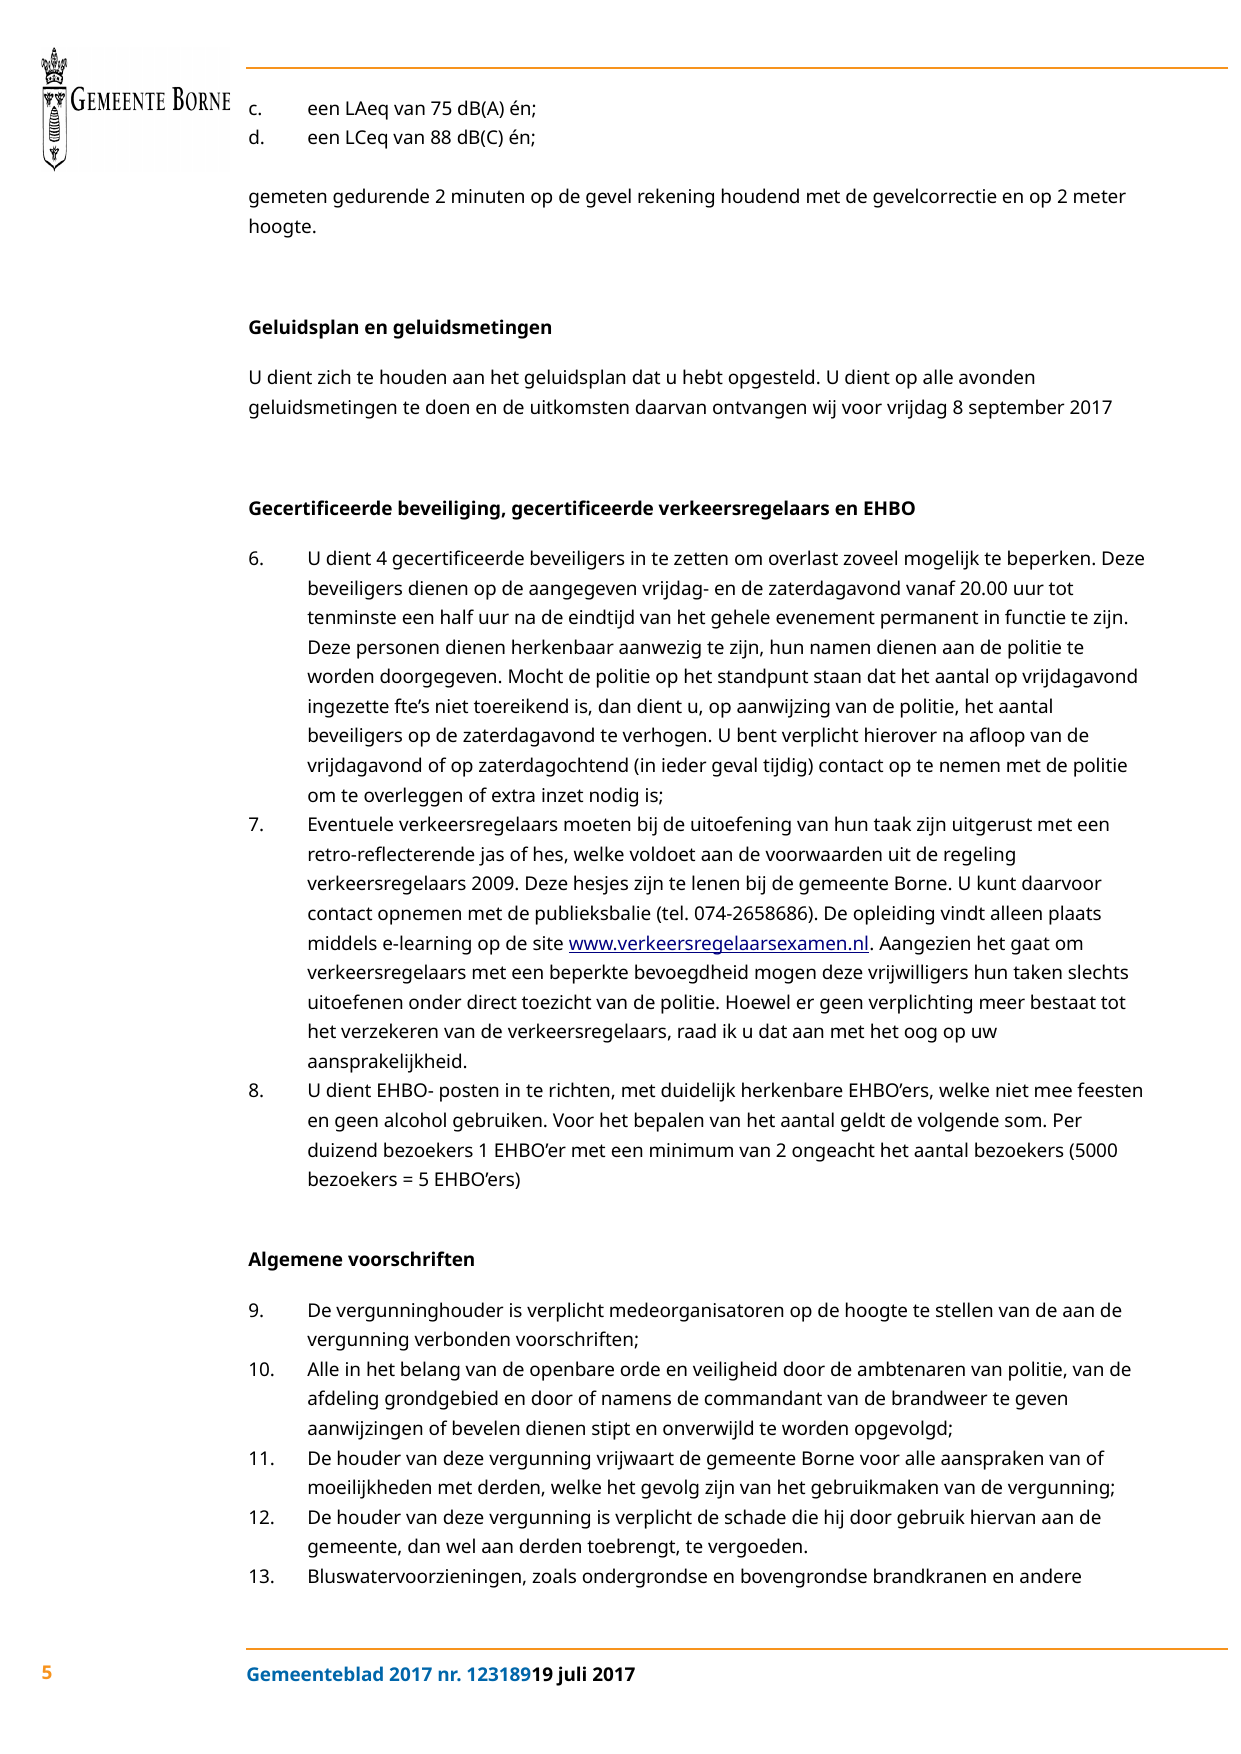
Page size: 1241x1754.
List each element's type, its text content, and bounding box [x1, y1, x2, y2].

list De vergunninghouder is verplicht medeorganisatoren op de hoogte te stellen van de aan de vergunning verbonden voorschriften; [248, 1297, 1152, 1352]
list U dient EHBO- posten in te richten, met duidelijk herkenbare EHBO’ers, welke niet mee feesten en geen alcohol gebruiken. Voor het bepalen van het aantal geldt de volgende som. Per duizend bezoekers 1 EHBO’er met een minimum van 2 ongeacht het aantal bezoekers (5000 bezoekers = 5 EHBO’ers) [248, 1078, 1152, 1192]
list Eventuele verkeersregelaars moeten bij de uitoefening van hun taak zijn uitgerust met een retro-reflecterende jas of hes, welke voldoet aan de voorwaarden uit de regeling verkeersregelaars 2009. Deze hesjes zijn te lenen bij de gemeente Borne. U kunt daarvoor contact opnemen met de publieksbalie (tel. 074-2658686). De opleiding vindt alleen plaats middels e-learning op de site www.verkeersregelaarsexamen.nl. Aangezien het gaat om verkeersregelaars met een beperkte bevoegdheid mogen deze vrijwilligers hun taken slechts uitoefenen onder direct toezicht van de politie. Hoewel er geen verplichting meer bestaat tot het verzekeren van de verkeersregelaars, raad ik u dat aan met het oog op uw aansprakelijkheid. [248, 811, 1152, 1074]
text Gecertificeerde beveiliging, gecertificeerde verkeersregelaars en EHBO [248, 495, 1152, 521]
text Geluidsplan en geluidsmetingen [248, 314, 1152, 340]
text Algemene voorschriften [248, 1246, 1152, 1272]
list een LCeq van 88 dB(C) én; [248, 124, 1152, 150]
list U dient 4 gecertificeerde beveiligers in te zetten om overlast zoveel mogelijk te beperken. Deze beveiligers dienen op de aangegeven vrijdag- en de zaterdagavond vanaf 20.00 uur tot tenminste een half uur na de eindtijd van het gehele evenement permanent in functie te zijn. Deze personen dienen herkenbaar aanwezig te zijn, hun namen dienen aan de politie te worden doorgegeven. Mocht de politie op het standpunt staan dat het aantal op vrijdagavond ingezette fte’s niet toereikend is, dan dient u, op aanwijzing van de politie, het aantal beveiligers op de zaterdagavond te verhogen. U bent verplicht hierover na afloop van de vrijdagavond of op zaterdagochtend (in ieder geval tijdig) contact op te nemen met de politie om te overleggen of extra inzet nodig is; [248, 545, 1152, 808]
text U dient zich te houden aan het geluidsplan dat u hebt opgesteld. U dient op alle avonden geluidsmetingen te doen en de uitkomsten daarvan ontvangen wij voor vrijdag 8 september 2017 [248, 364, 1152, 420]
list Bluswatervoorzieningen, zoals ondergrondse en bovengrondse brandkranen en andere [248, 1563, 1152, 1589]
list Alle in het belang van de openbare orde en veiligheid door de ambtenaren van politie, van de afdeling grondgebied en door of namens de commandant van de brandweer te geven aanwijzingen of bevelen dienen stipt en onverwijld te worden opgevolgd; [248, 1356, 1152, 1441]
list een LAeq van 75 dB(A) én; [248, 95, 1152, 121]
list De houder van deze vergunning is verplicht de schade die hij door gebruik hiervan aan de gemeente, dan wel aan derden toebrengt, te vergoeden. [248, 1504, 1152, 1559]
picture [41, 47, 231, 172]
text gemeten gedurende 2 minuten op de gevel rekening houdend met de gevelcorrectie en op 2 meter hoogte. [248, 183, 1152, 239]
list De houder van deze vergunning vrijwaart de gemeente Borne voor alle aanspraken van of moeilijkheden met derden, welke het gevolg zijn van het gebruikmaken van de vergunning; [248, 1445, 1152, 1500]
